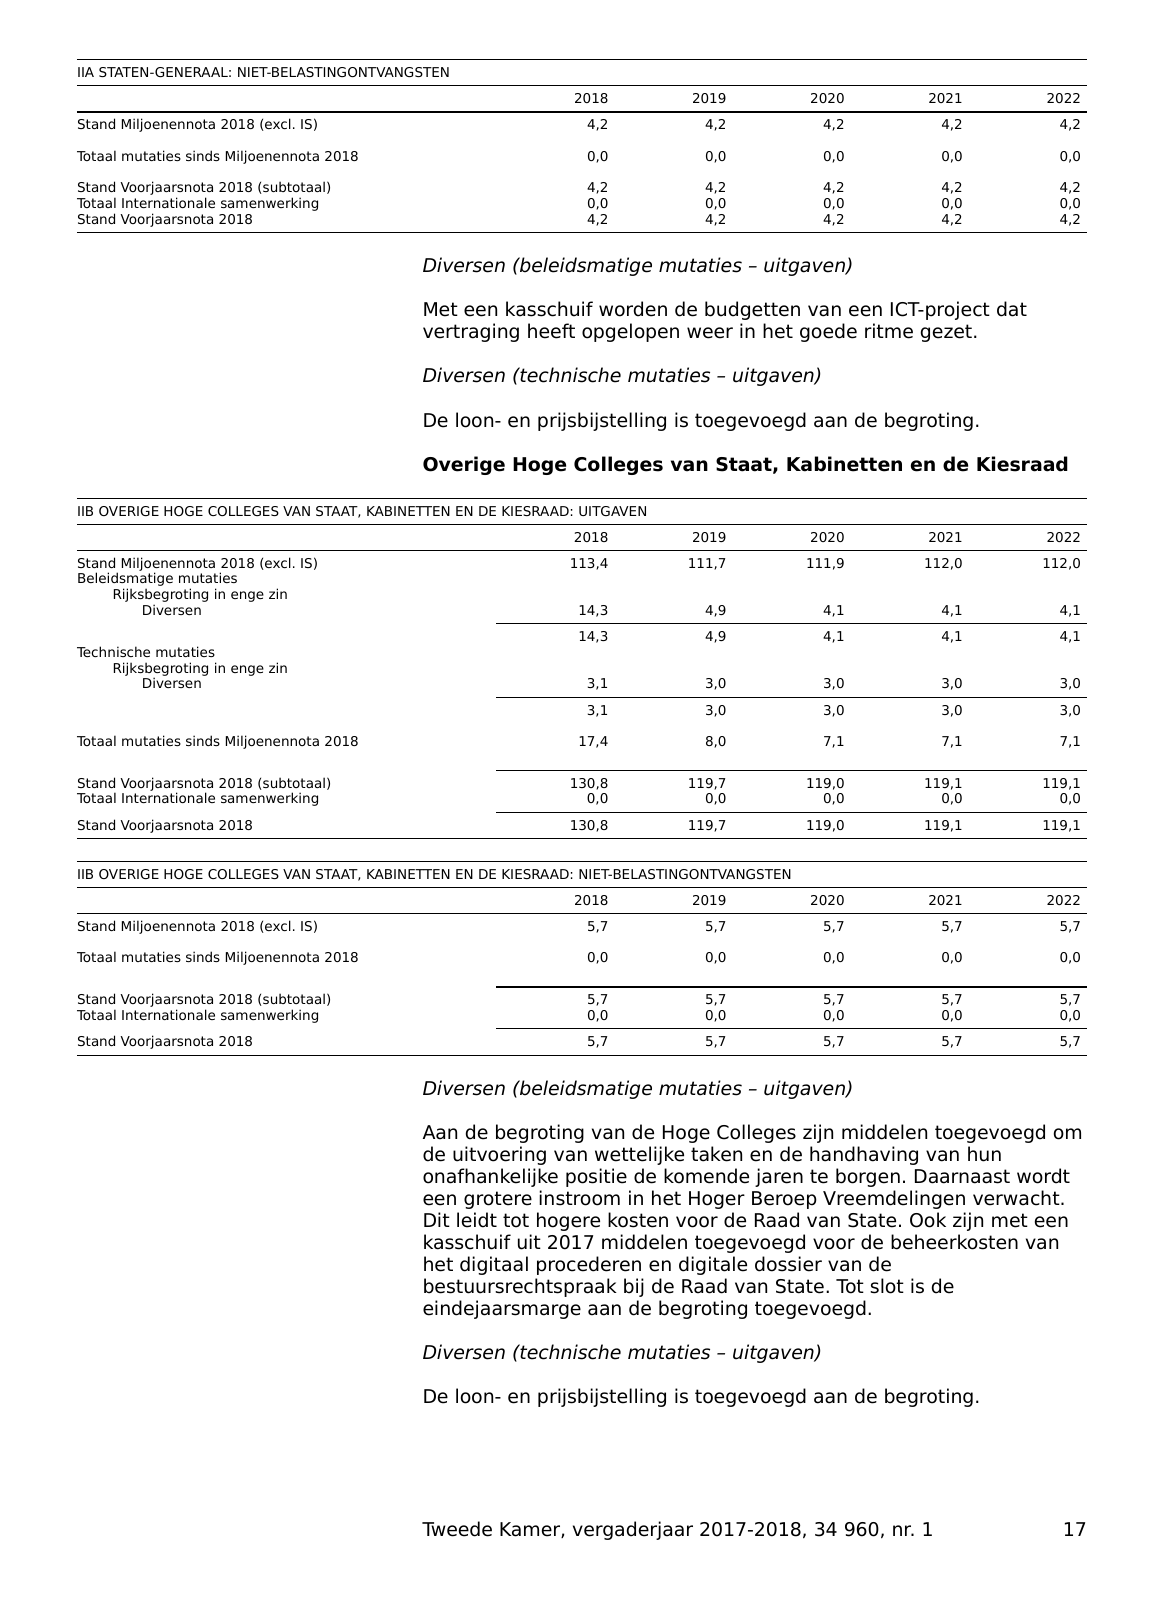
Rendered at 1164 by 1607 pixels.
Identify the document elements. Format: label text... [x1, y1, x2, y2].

table_cell [969, 660, 1087, 676]
table_cell [614, 966, 732, 986]
table_cell Stand Voorjaarsnota 2018 [77, 1028, 496, 1054]
table_cell [77, 676, 106, 697]
table_cell 2021 [850, 525, 968, 550]
table_cell 0,0 [732, 1008, 850, 1028]
text Met een kasschuif worden de budgetten van een ICT-project dat vertraging heeft opgelopen weer in het goede ritme gezet. [422, 299, 1087, 343]
table_cell 4,2 [732, 180, 850, 196]
table_cell 4,2 [969, 113, 1087, 133]
table_cell Totaal Internationale samenwerking [77, 791, 496, 812]
table_cell [732, 645, 850, 660]
table_cell 111,9 [732, 551, 850, 571]
table_cell 2019 [614, 86, 732, 111]
subtitle Diversen (beleidsmatige mutaties – uitgaven) [422, 1078, 1087, 1100]
table_cell 4,2 [850, 113, 968, 133]
table_cell 2022 [969, 86, 1087, 111]
table_cell 2020 [732, 86, 850, 111]
table_cell Rijksbegroting in enge zin [106, 587, 496, 603]
table_cell 4,1 [969, 624, 1087, 645]
table_cell [614, 660, 732, 676]
table_cell [614, 750, 732, 770]
table_cell 111,7 [614, 551, 732, 571]
table_cell 0,0 [496, 149, 614, 164]
table_cell Technische mutaties [77, 645, 496, 660]
table_cell Diversen [136, 603, 496, 623]
table_cell [136, 697, 496, 718]
table_cell [77, 603, 106, 623]
table_cell 5,7 [969, 914, 1087, 934]
table_cell 0,0 [969, 791, 1087, 812]
table_cell Stand Voorjaarsnota 2018 (subtotaal) [77, 986, 496, 1008]
table_cell 5,7 [732, 988, 850, 1008]
table_cell 4,2 [614, 211, 732, 232]
table_cell 0,0 [850, 1008, 968, 1028]
table_cell [614, 718, 732, 734]
table_cell [106, 676, 136, 697]
table_cell 119,1 [969, 813, 1087, 838]
table_cell 2019 [614, 888, 732, 913]
table_cell 2021 [850, 888, 968, 913]
table_cell 4,2 [496, 211, 614, 232]
table_cell 130,8 [496, 813, 614, 838]
table_cell 4,2 [732, 211, 850, 232]
table_cell [850, 935, 968, 950]
table_cell Totaal mutaties sinds Miljoenennota 2018 [77, 149, 496, 164]
table_cell [850, 164, 968, 180]
table_cell 0,0 [496, 196, 614, 211]
table_cell [496, 571, 614, 587]
table_cell Stand Voorjaarsnota 2018 [77, 812, 496, 838]
table_cell 119,1 [969, 771, 1087, 791]
table_cell 4,1 [850, 603, 968, 623]
table_cell 0,0 [969, 196, 1087, 211]
table_cell 2018 [496, 525, 614, 550]
table_cell 0,0 [850, 791, 968, 812]
table_cell 5,7 [496, 1029, 614, 1054]
table_cell [77, 86, 496, 111]
table_cell 0,0 [614, 196, 732, 211]
table_cell 119,1 [850, 771, 968, 791]
table_cell 0,0 [732, 196, 850, 211]
table_cell [77, 164, 496, 180]
table_cell [77, 660, 106, 676]
table_cell 4,9 [614, 603, 732, 623]
table_cell 8,0 [614, 734, 732, 749]
table_cell 4,1 [969, 603, 1087, 623]
table_cell Stand Voorjaarsnota 2018 (subtotaal) [77, 180, 496, 196]
table_cell Stand Voorjaarsnota 2018 [77, 211, 496, 232]
table_cell [77, 623, 106, 645]
table_cell 3,1 [496, 676, 614, 697]
table_cell 0,0 [969, 1008, 1087, 1028]
table_cell 4,9 [614, 624, 732, 645]
table_cell 0,0 [732, 149, 850, 164]
table_cell [850, 571, 968, 587]
table_cell [732, 587, 850, 603]
table_cell 0,0 [614, 149, 732, 164]
table_cell 17,4 [496, 734, 614, 749]
table_cell 14,3 [496, 624, 614, 645]
table_cell [614, 645, 732, 660]
table_cell [732, 935, 850, 950]
table_cell [969, 935, 1087, 950]
table_cell 4,2 [496, 180, 614, 196]
subtitle Diversen (technische mutaties – uitgaven) [422, 365, 1087, 387]
table_cell [732, 718, 850, 734]
table_cell Totaal mutaties sinds Miljoenennota 2018 [77, 950, 496, 966]
table_cell 3,0 [732, 698, 850, 718]
table_cell [732, 571, 850, 587]
subtitle Diversen (technische mutaties – uitgaven) [422, 1342, 1087, 1364]
table_cell 4,1 [732, 603, 850, 623]
table_cell [850, 133, 968, 148]
table_cell [969, 966, 1087, 986]
table_cell [614, 133, 732, 148]
table_cell [77, 587, 106, 603]
table_cell [136, 525, 496, 550]
table_cell 0,0 [496, 950, 614, 966]
table_cell Totaal Internationale samenwerking [77, 196, 496, 211]
table_cell [969, 645, 1087, 660]
table_cell [136, 718, 496, 734]
table_header IIB OVERIGE HOGE COLLEGES VAN STAAT, KABINETTEN EN DE KIESRAAD: NIET-BELASTINGONTVANGSTEN [77, 862, 1087, 887]
table_cell [732, 966, 850, 986]
table_cell Stand Voorjaarsnota 2018 (subtotaal) [77, 770, 496, 791]
table_cell [77, 750, 106, 770]
table_cell 5,7 [850, 1029, 968, 1054]
table_cell 3,0 [969, 698, 1087, 718]
subtitle Diversen (beleidsmatige mutaties – uitgaven) [422, 255, 1087, 277]
table_cell [77, 718, 106, 734]
table_cell 4,1 [850, 624, 968, 645]
table_cell [77, 966, 496, 986]
table_header IIA STATEN-GENERAAL: NIET-BELASTINGONTVANGSTEN [77, 60, 1087, 85]
table_cell 4,2 [732, 113, 850, 133]
table_cell 3,0 [850, 698, 968, 718]
table_cell [136, 623, 496, 645]
table_cell 4,2 [850, 180, 968, 196]
table_cell [496, 587, 614, 603]
table_cell [969, 164, 1087, 180]
table_cell 0,0 [496, 1008, 614, 1028]
table_cell [732, 164, 850, 180]
table_cell [496, 645, 614, 660]
table_cell [77, 525, 106, 550]
table_cell 0,0 [850, 950, 968, 966]
table_cell Totaal mutaties sinds Miljoenennota 2018 [77, 734, 496, 749]
table_cell 119,7 [614, 813, 732, 838]
table_cell [77, 133, 496, 148]
table_cell [106, 697, 136, 718]
table_cell 3,0 [969, 676, 1087, 697]
table_cell 5,7 [614, 914, 732, 934]
table_cell [614, 571, 732, 587]
text De loon- en prijsbijstelling is toegevoegd aan de begroting. [422, 409, 1087, 432]
table_cell 7,1 [969, 734, 1087, 749]
table_cell [77, 697, 106, 718]
table_cell 119,1 [850, 813, 968, 838]
table_cell [496, 935, 614, 950]
table_cell 5,7 [850, 914, 968, 934]
table_cell [614, 935, 732, 950]
table_cell 5,7 [969, 988, 1087, 1008]
table_cell 3,0 [614, 698, 732, 718]
table_cell Rijksbegroting in enge zin [106, 660, 496, 676]
table_cell [496, 718, 614, 734]
table_cell 4,2 [614, 180, 732, 196]
table_cell 2019 [614, 525, 732, 550]
table_cell [850, 587, 968, 603]
table_cell 2020 [732, 525, 850, 550]
table_cell [969, 133, 1087, 148]
table_cell Stand Miljoenennota 2018 (excl. IS) [77, 551, 496, 571]
subtitle Overige Hoge Colleges van Staat, Kabinetten en de Kiesraad [422, 454, 1087, 476]
text Aan de begroting van de Hoge Colleges zijn middelen toegevoegd om de uitvoering van wettelijke taken en de handhaving van hun onafhankelijke positie de komende jaren te borgen. Daarnaast wordt een grotere instroom in het Hoger Beroep Vreemdelingen verwacht. Dit leidt tot hogere kosten voor de Raad van State. Ook zijn met een kasschuif uit 2017 middelen toegevoegd voor de beheerkosten van het digitaal procederen en digitale dossier van de bestuursrechtspraak bij de Raad van State. Tot slot is de eindejaarsmarge aan de begroting toegevoegd. [422, 1122, 1087, 1320]
table_cell [850, 966, 968, 986]
table_cell [77, 935, 496, 950]
table_cell 0,0 [614, 791, 732, 812]
table_cell 0,0 [732, 950, 850, 966]
table_cell 4,2 [614, 113, 732, 133]
table_cell [106, 603, 136, 623]
table_cell 7,1 [732, 734, 850, 749]
table_cell [850, 660, 968, 676]
table_cell 4,2 [496, 113, 614, 133]
table_cell 0,0 [614, 950, 732, 966]
table_cell 3,0 [732, 676, 850, 697]
table_cell 0,0 [850, 196, 968, 211]
table_cell [106, 750, 136, 770]
table_cell 119,0 [732, 813, 850, 838]
table_cell [106, 525, 136, 550]
table_cell 0,0 [969, 149, 1087, 164]
table_cell 0,0 [614, 1008, 732, 1028]
table_cell [850, 645, 968, 660]
table_cell 3,0 [614, 676, 732, 697]
table_cell Stand Miljoenennota 2018 (excl. IS) [77, 914, 496, 934]
table_cell 2021 [850, 86, 968, 111]
table_cell 5,7 [732, 914, 850, 934]
table_cell [496, 164, 614, 180]
table_cell 0,0 [496, 791, 614, 812]
text De loon- en prijsbijstelling is toegevoegd aan de begroting. [422, 1386, 1087, 1408]
table_cell 5,7 [850, 988, 968, 1008]
table_cell 4,2 [850, 211, 968, 232]
table_cell Diversen [136, 676, 496, 697]
table_cell 5,7 [614, 1029, 732, 1054]
table_header IIB OVERIGE HOGE COLLEGES VAN STAAT, KABINETTEN EN DE KIESRAAD: UITGAVEN [77, 499, 1087, 524]
table_cell [969, 718, 1087, 734]
table_cell [732, 660, 850, 676]
table_cell 2022 [969, 525, 1087, 550]
table_cell [969, 587, 1087, 603]
table_cell [732, 750, 850, 770]
table_cell 5,7 [496, 988, 614, 1008]
table_cell Totaal Internationale samenwerking [77, 1008, 496, 1028]
table_cell 5,7 [969, 1029, 1087, 1054]
table_cell 112,0 [850, 551, 968, 571]
table_cell [496, 966, 614, 986]
table_cell 112,0 [969, 551, 1087, 571]
table_cell Beleidsmatige mutaties [77, 571, 496, 587]
table_cell [850, 718, 968, 734]
table_cell [496, 660, 614, 676]
table_cell [496, 133, 614, 148]
table_cell [136, 750, 496, 770]
table_cell 2018 [496, 888, 614, 913]
table_cell 0,0 [850, 149, 968, 164]
table_cell 119,7 [614, 771, 732, 791]
table_cell 5,7 [732, 1029, 850, 1054]
table_cell 113,4 [496, 551, 614, 571]
table_cell 7,1 [850, 734, 968, 749]
table_cell [106, 718, 136, 734]
table_cell 4,2 [969, 211, 1087, 232]
table_cell 130,8 [496, 771, 614, 791]
table_cell [969, 750, 1087, 770]
table_cell 0,0 [732, 791, 850, 812]
table_cell 2020 [732, 888, 850, 913]
table_cell 4,1 [732, 624, 850, 645]
table_cell 4,2 [969, 180, 1087, 196]
table_cell Stand Miljoenennota 2018 (excl. IS) [77, 113, 496, 133]
table_cell 3,1 [496, 698, 614, 718]
table_cell 2022 [969, 888, 1087, 913]
table_cell [77, 888, 496, 913]
table_cell [850, 750, 968, 770]
table_cell [614, 587, 732, 603]
table_cell [496, 750, 614, 770]
table_cell 2018 [496, 86, 614, 111]
table_cell [732, 133, 850, 148]
table_cell 5,7 [496, 914, 614, 934]
table_cell 0,0 [969, 950, 1087, 966]
table_cell [106, 623, 136, 645]
table_cell [969, 571, 1087, 587]
table_cell 14,3 [496, 603, 614, 623]
table_cell 5,7 [614, 988, 732, 1008]
table_cell 3,0 [850, 676, 968, 697]
table_cell [614, 164, 732, 180]
table_cell 119,0 [732, 771, 850, 791]
